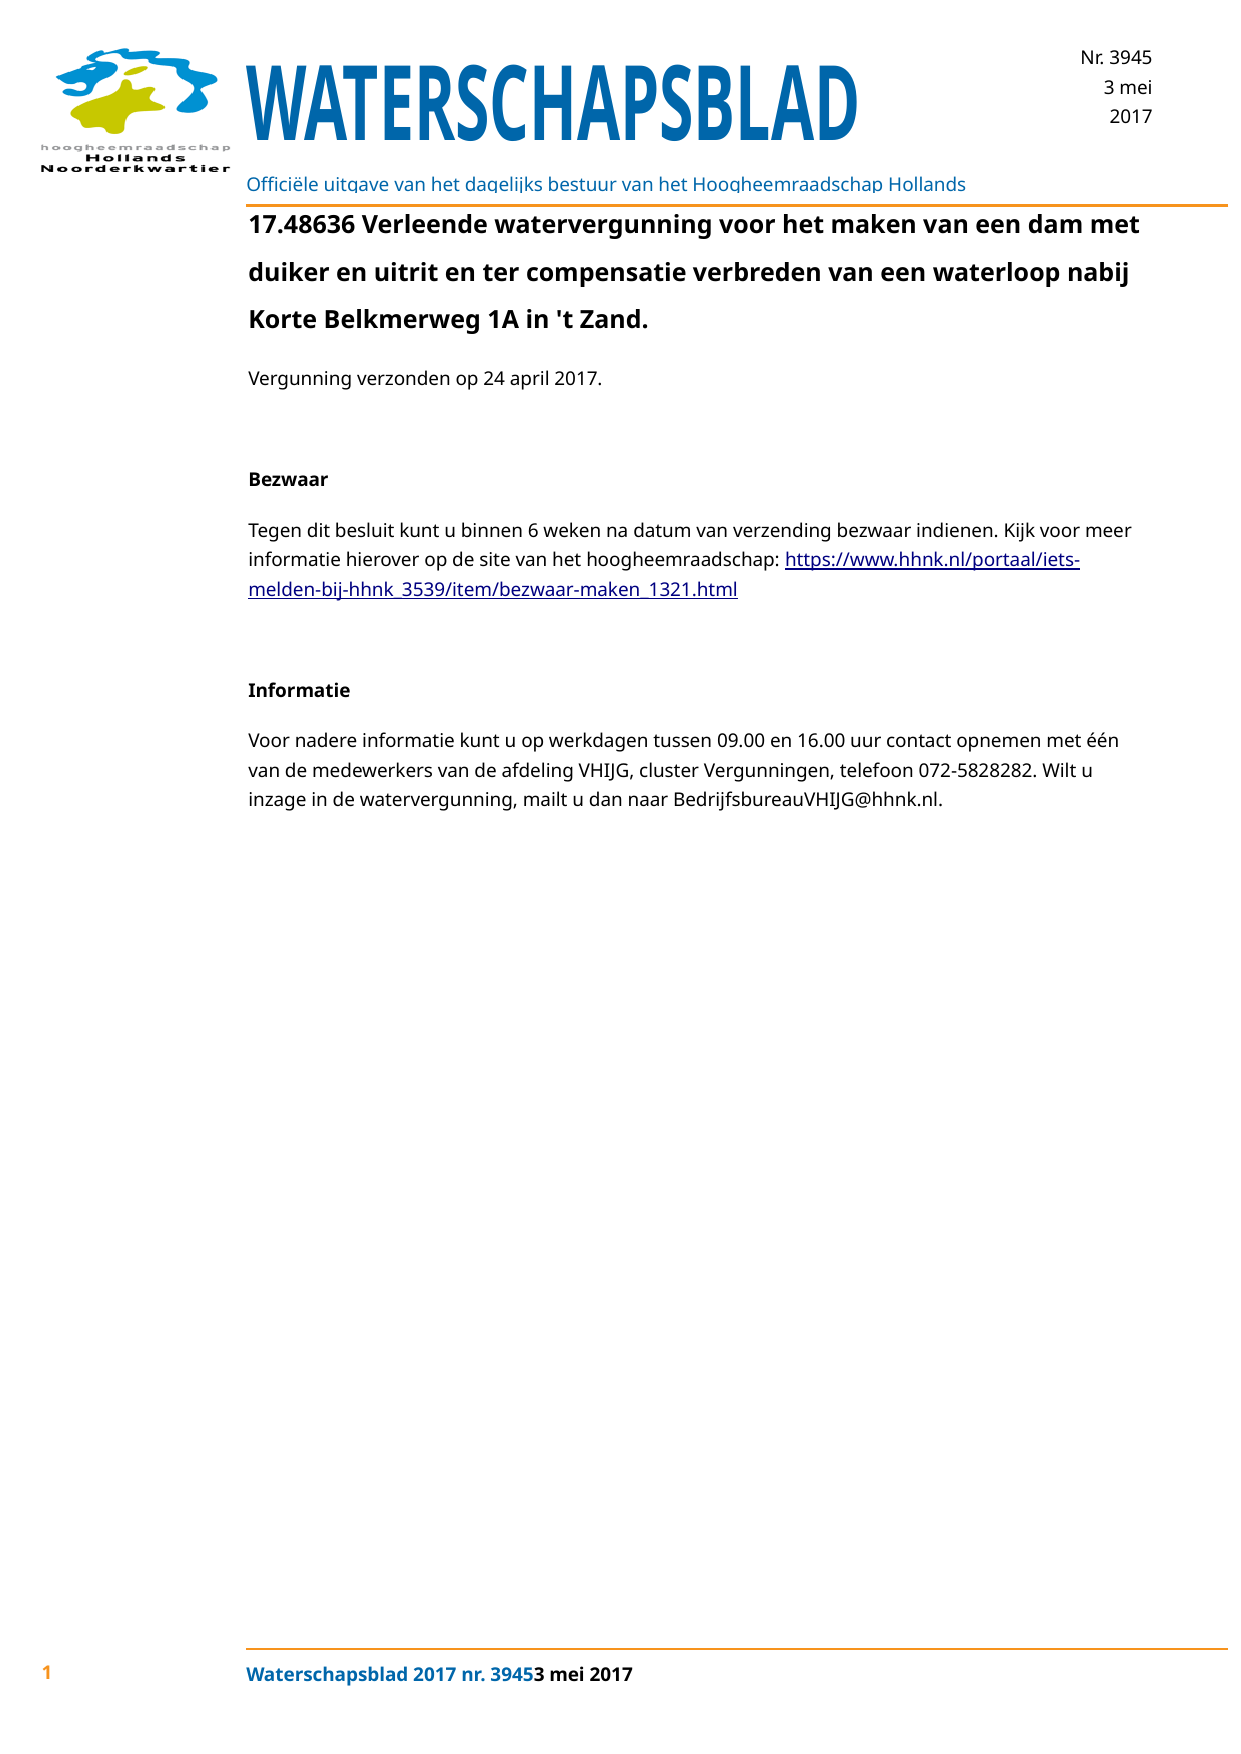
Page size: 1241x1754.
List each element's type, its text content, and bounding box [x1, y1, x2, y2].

text Vergunning verzonden op 24 april 2017. [248, 366, 1152, 391]
text Bezwaar [248, 466, 1152, 492]
picture [41, 47, 231, 172]
text Tegen dit besluit kunt u binnen 6 weken na datum van verzending bezwaar indienen. Kijk voor meer informatie hierover op de site van het hoogheemraadschap: https://www.hhnk.nl/portaal/iets-melden-bij-hhnk_3539/item/bezwaar-maken_1321.html [248, 517, 1152, 602]
text Voor nadere informatie kunt u op werkdagen tussen 09.00 en 16.00 uur contact opnemen met één van de medewerkers van de afdeling VHIJG, cluster Vergunningen, telefoon 072-5828282. Wilt u inzage in de watervergunning, mailt u dan naar BedrijfsbureauVHIJG@hhnk.nl. [248, 727, 1152, 812]
text 17.48636 Verleende watervergunning voor het maken van een dam met duiker en uitrit en ter compensatie verbreden van een waterloop nabij Korte Belkmerweg 1A in 't Zand. [248, 207, 1152, 336]
text Informatie [248, 677, 1152, 702]
